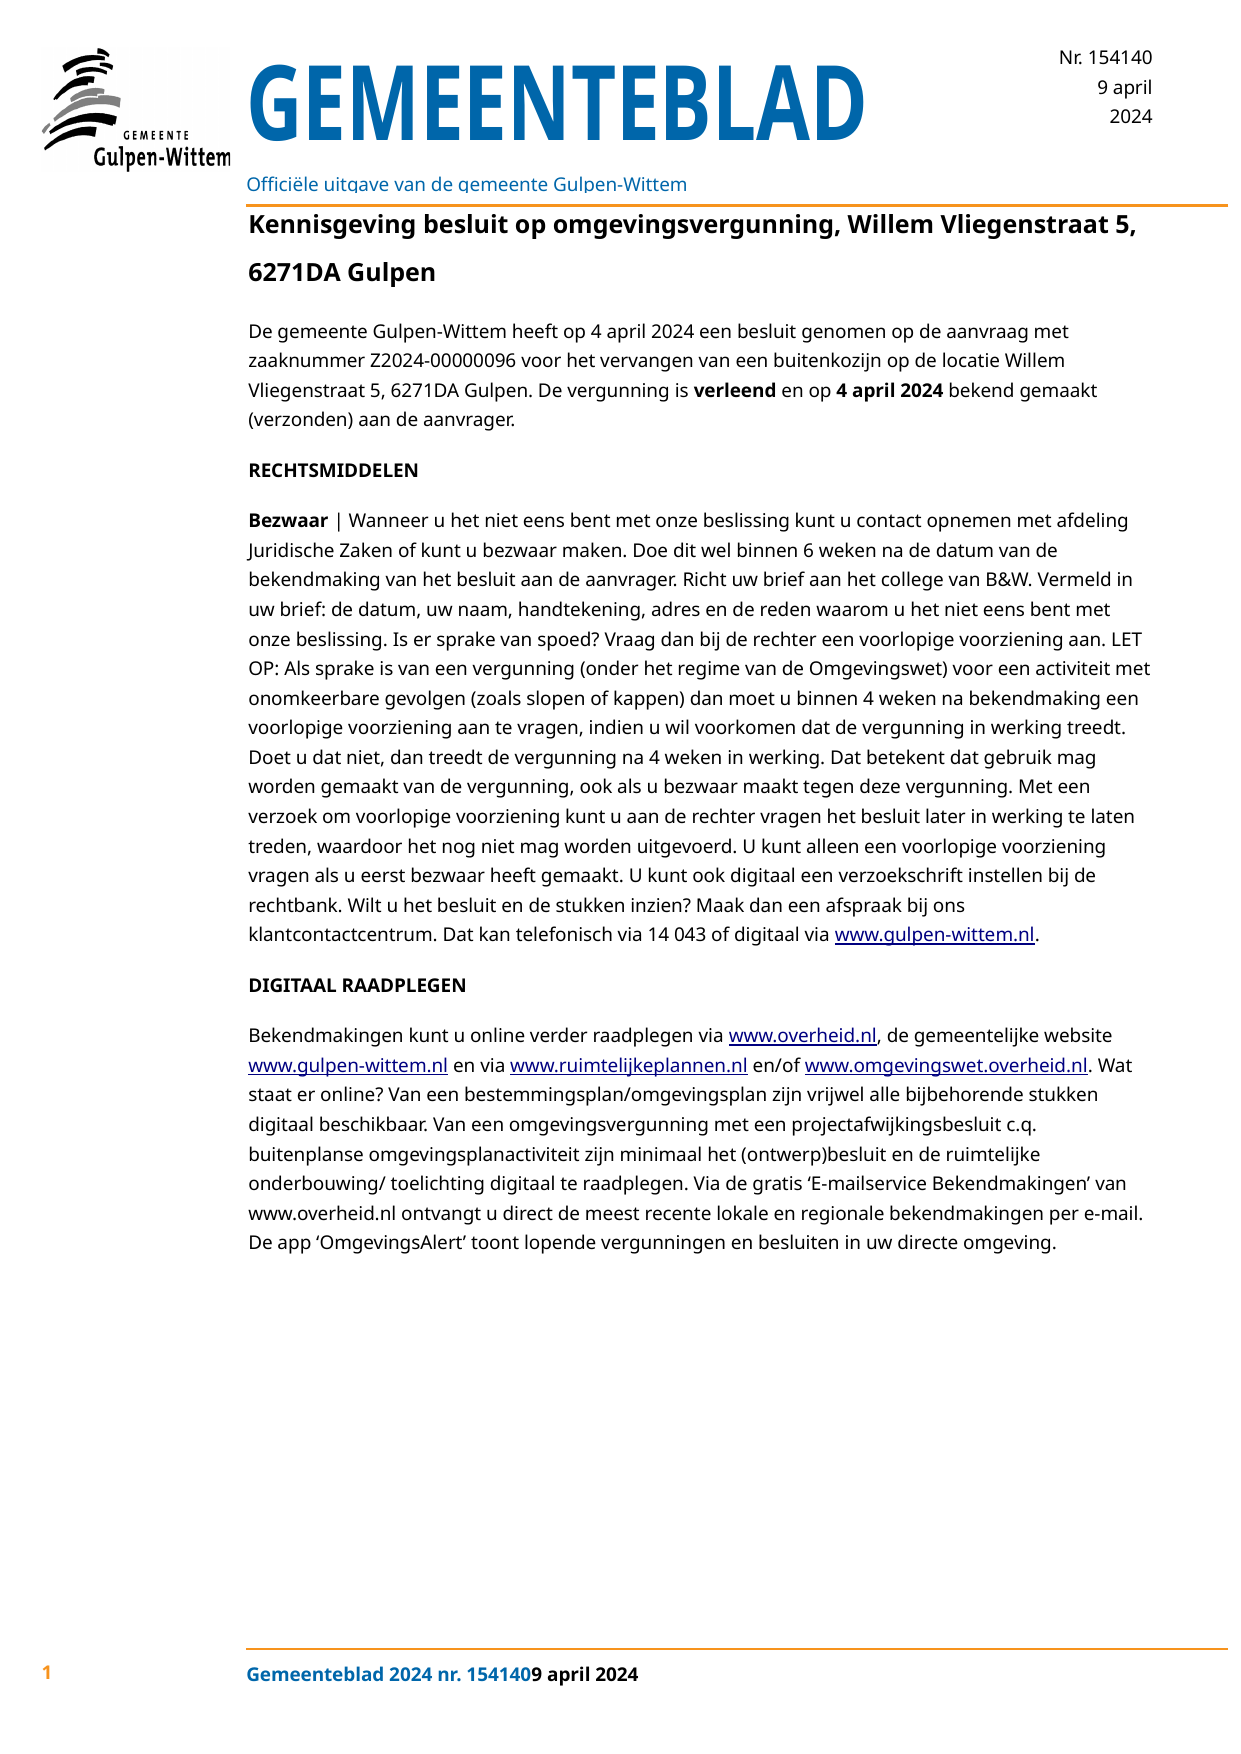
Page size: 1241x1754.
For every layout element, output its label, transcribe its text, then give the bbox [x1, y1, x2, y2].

text RECHTSMIDDELEN [248, 457, 1152, 483]
text Bekendmakingen kunt u online verder raadplegen via www.overheid.nl, de gemeentelijke website www.gulpen-wittem.nl en via www.ruimtelijkeplannen.nl en/of www.omgevingswet.overheid.nl. Wat staat er online? Van een bestemmingsplan/omgevingsplan zijn vrijwel alle bijbehorende stukken digitaal beschikbaar. Van een omgevingsvergunning met een projectafwijkingsbesluit c.q. buitenplanse omgevingsplanactiviteit zijn minimaal het (ontwerp)besluit en de ruimtelijke onderbouwing/ toelichting digitaal te raadplegen. Via de gratis ‘E-mailservice Bekendmakingen’ van www.overheid.nl ontvangt u direct de meest recente lokale en regionale bekendmakingen per e-mail. De app ‘OmgevingsAlert’ toont lopende vergunningen en besluiten in uw directe omgeving. [248, 1022, 1152, 1255]
text DIGITAAL RAADPLEGEN [248, 972, 1152, 998]
text Bezwaar | Wanneer u het niet eens bent met onze beslissing kunt u contact opnemen met afdeling Juridische Zaken of kunt u bezwaar maken. Doe dit wel binnen 6 weken na de datum van de bekendmaking van het besluit aan de aanvrager. Richt uw brief aan het college van B&W. Vermeld in uw brief: de datum, uw naam, handtekening, adres en de reden waarom u het niet eens bent met onze beslissing. Is er sprake van spoed? Vraag dan bij de rechter een voorlopige voorziening aan. LET OP: Als sprake is van een vergunning (onder het regime van de Omgevingswet) voor een activiteit met onomkeerbare gevolgen (zoals slopen of kappen) dan moet u binnen 4 weken na bekendmaking een voorlopige voorziening aan te vragen, indien u wil voorkomen dat de vergunning in werking treedt. Doet u dat niet, dan treedt de vergunning na 4 weken in werking. Dat betekent dat gebruik mag worden gemaakt van de vergunning, ook als u bezwaar maakt tegen deze vergunning. Met een verzoek om voorlopige voorziening kunt u aan de rechter vragen het besluit later in werking te laten treden, waardoor het nog niet mag worden uitgevoerd. U kunt alleen een voorlopige voorziening vragen als u eerst bezwaar heeft gemaakt. U kunt ook digitaal een verzoekschrift instellen bij de rechtbank. Wilt u het besluit en de stukken inzien? Maak dan een afspraak bij ons klantcontactcentrum. Dat kan telefonisch via 14 043 of digitaal via www.gulpen-wittem.nl. [248, 507, 1152, 947]
text Kennisgeving besluit op omgevingsvergunning, Willem Vliegenstraat 5, 6271DA Gulpen [248, 207, 1152, 288]
text De gemeente Gulpen-Wittem heeft op 4 april 2024 een besluit genomen op de aanvraag met zaaknummer Z2024-00000096 voor het vervangen van een buitenkozijn op de locatie Willem Vliegenstraat 5, 6271DA Gulpen. De vergunning is verleend en op 4 april 2024 bekend gemaakt (verzonden) aan de aanvrager. [248, 318, 1152, 432]
picture [41, 47, 231, 172]
